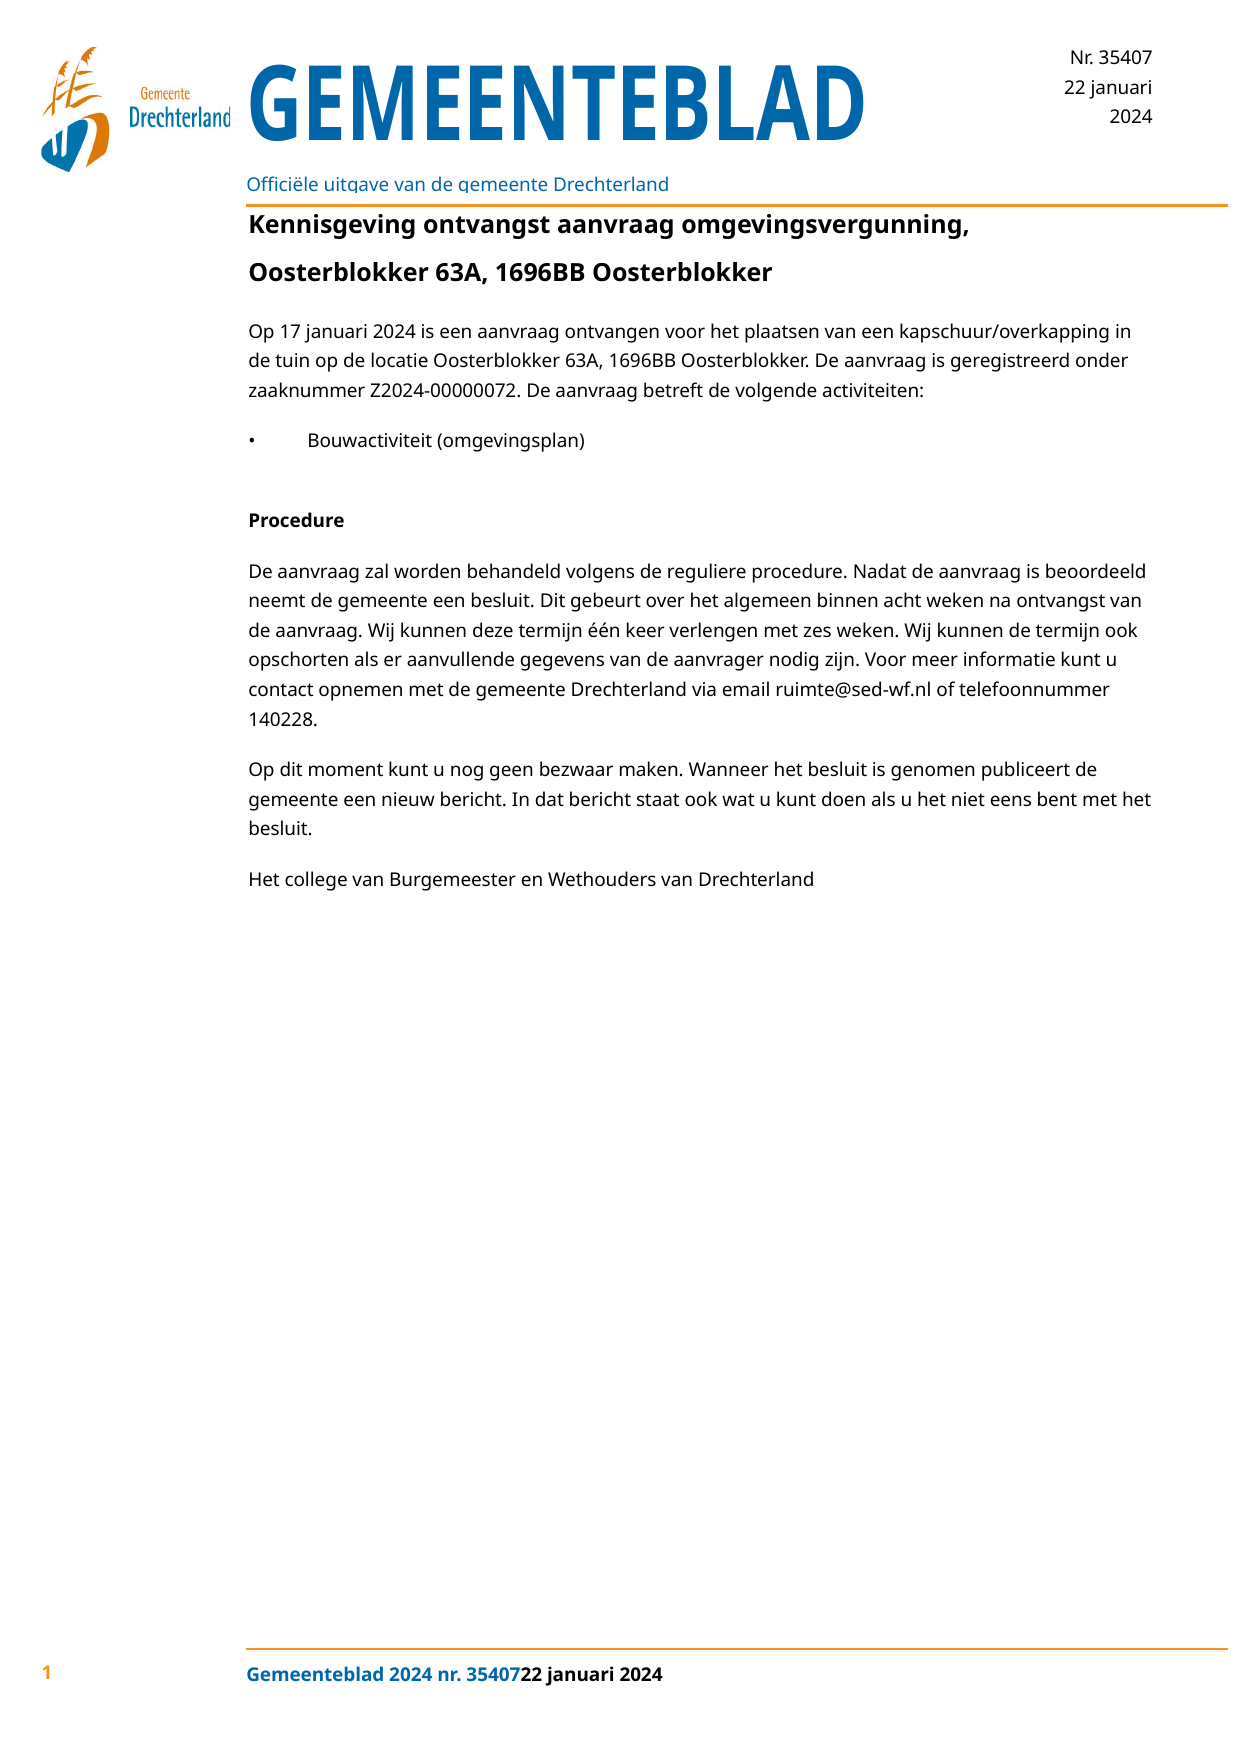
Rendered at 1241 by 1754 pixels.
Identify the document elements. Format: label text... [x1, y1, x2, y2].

text Op dit moment kunt u nog geen bezwaar maken. Wanneer het besluit is genomen publiceert de gemeente een nieuw bericht. In dat bericht staat ook wat u kunt doen als u het niet eens bent met het besluit. [248, 756, 1152, 841]
text De aanvraag zal worden behandeld volgens de reguliere procedure. Nadat de aanvraag is beoordeeld neemt de gemeente een besluit. Dit gebeurt over het algemeen binnen acht weken na ontvangst van de aanvraag. Wij kunnen deze termijn één keer verlengen met zes weken. Wij kunnen de termijn ook opschorten als er aanvullende gegevens van de aanvrager nodig zijn. Voor meer informatie kunt u contact opnemen met de gemeente Drechterland via email ruimte@sed-wf.nl of telefoonnummer 140228. [248, 558, 1152, 732]
text Kennisgeving ontvangst aanvraag omgevingsvergunning, Oosterblokker 63A, 1696BB Oosterblokker [248, 207, 1152, 288]
text Op 17 januari 2024 is een aanvraag ontvangen voor het plaatsen van een kapschuur/overkapping in de tuin op de locatie Oosterblokker 63A, 1696BB Oosterblokker. De aanvraag is geregistreerd onder zaaknummer Z2024-00000072. De aanvraag betreft de volgende activiteiten: [248, 318, 1152, 403]
picture [226, 115, 231, 124]
picture [41, 47, 231, 172]
text Het college van Burgemeester en Wethouders van Drechterland [248, 866, 1152, 892]
text Procedure [248, 507, 1152, 533]
list Bouwactiviteit (omgevingsplan) [248, 427, 1152, 453]
picture [41, 158, 64, 172]
